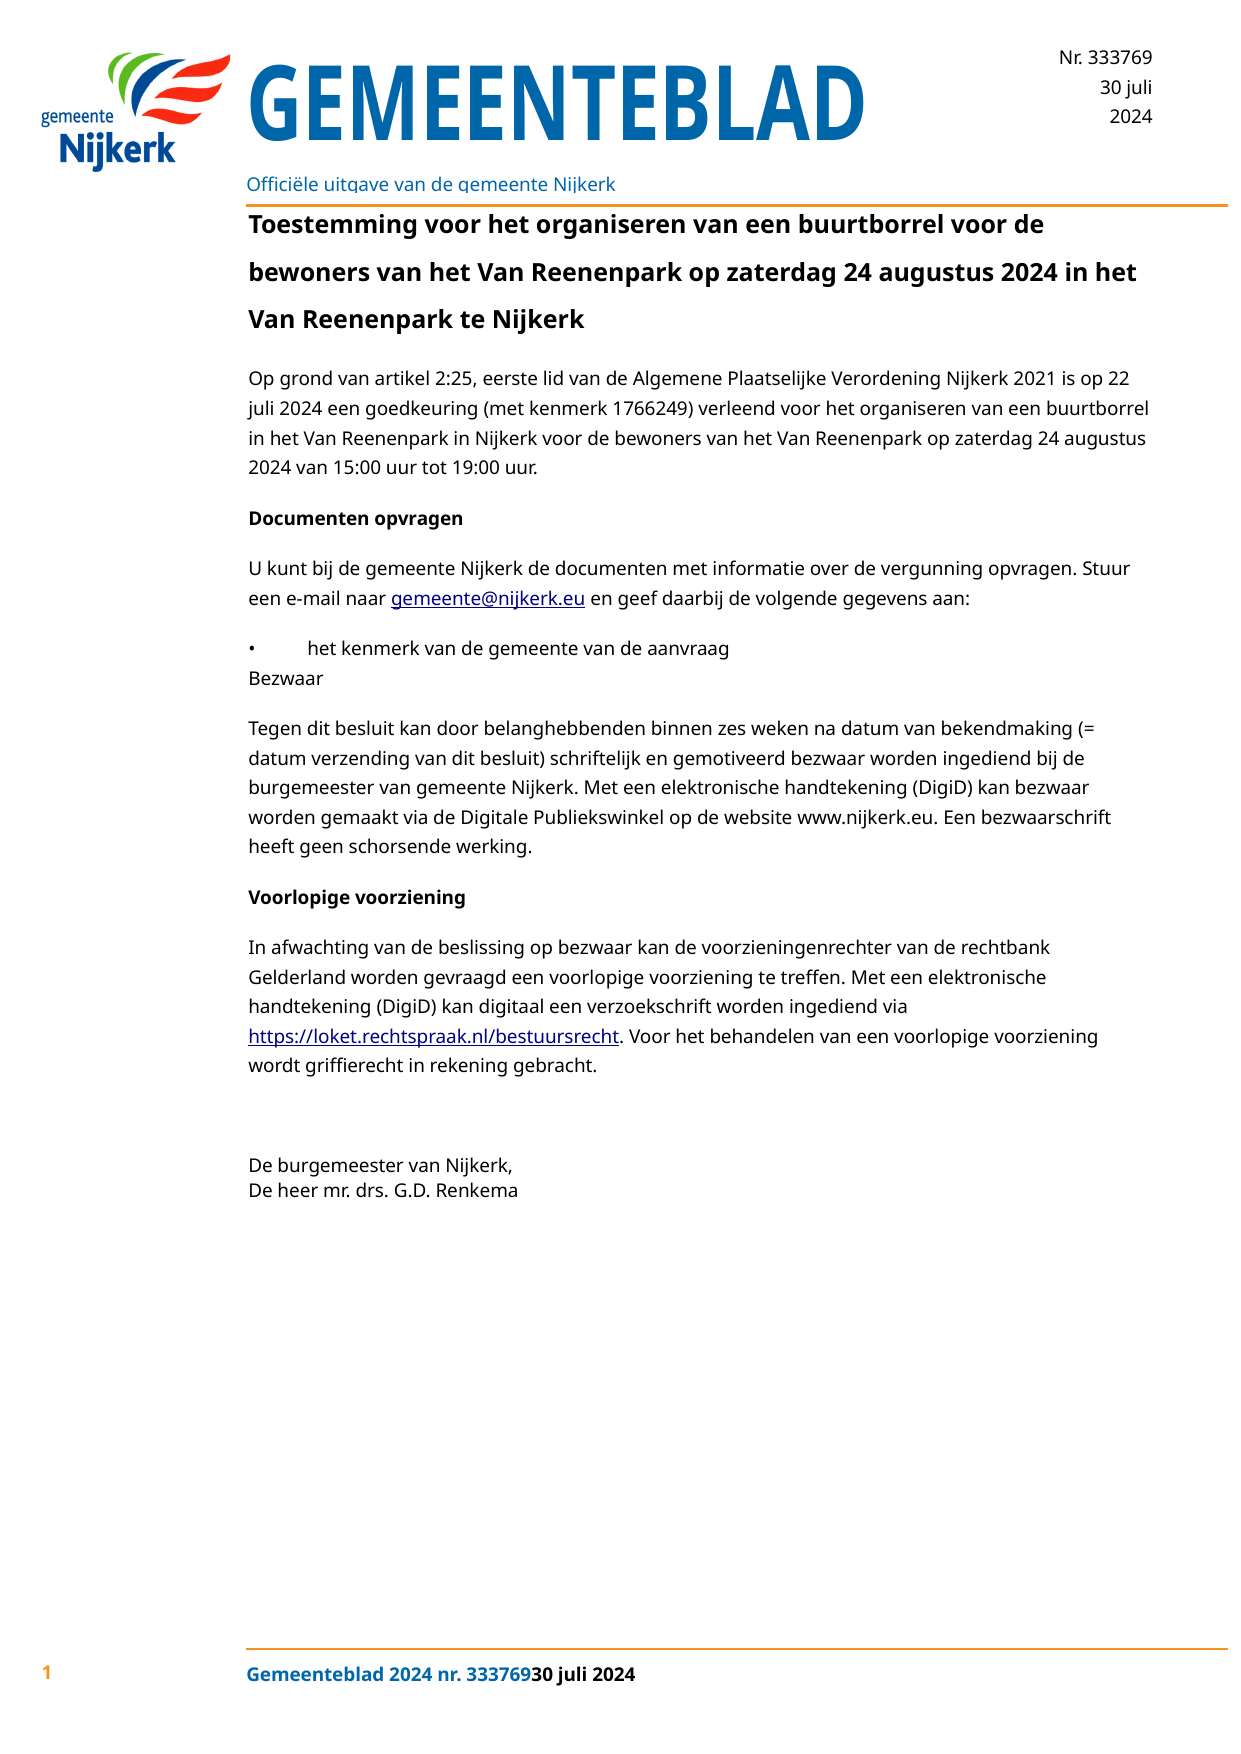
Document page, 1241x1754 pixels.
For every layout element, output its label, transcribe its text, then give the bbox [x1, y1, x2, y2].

text Toestemming voor het organiseren van een buurtborrel voor de bewoners van het Van Reenenpark op zaterdag 24 augustus 2024 in het Van Reenenpark te Nijkerk [248, 207, 1152, 336]
text Bezwaar [248, 665, 1152, 690]
text De burgemeester van Nijkerk, [248, 1152, 1152, 1178]
text De heer mr. drs. G.D. Renkema [248, 1178, 1152, 1203]
text U kunt bij de gemeente Nijkerk de documenten met informatie over de vergunning opvragen. Stuur een e-mail naar gemeente@nijkerk.eu en geef daarbij de volgende gegevens aan: [248, 555, 1152, 610]
text Voorlopige voorziening [248, 884, 1152, 909]
list het kenmerk van de gemeente van de aanvraag [248, 635, 1152, 661]
text In afwachting van de beslissing op bezwaar kan de voorzieningenrechter van de rechtbank Gelderland worden gevraagd een voorlopige voorziening te treffen. Met een elektronische handtekening (DigiD) kan digitaal een verzoekschrift worden ingediend via https://loket.rechtspraak.nl/bestuursrecht. Voor het behandelen van een voorlopige voorziening wordt griffierecht in rekening gebracht. [248, 934, 1152, 1078]
text Tegen dit besluit kan door belanghebbenden binnen zes weken na datum van bekendmaking (= datum verzending van dit besluit) schriftelijk en gemotiveerd bezwaar worden ingediend bij de burgemeester van gemeente Nijkerk. Met een elektronische handtekening (DigiD) kan bezwaar worden gemaakt via de Digitale Publiekswinkel op de website www.nijkerk.eu. Een bezwaarschrift heeft geen schorsende werking. [248, 715, 1152, 859]
text Documenten opvragen [248, 505, 1152, 530]
text Op grond van artikel 2:25, eerste lid van de Algemene Plaatselijke Verordening Nijkerk 2021 is op 22 juli 2024 een goedkeuring (met kenmerk 1766249) verleend voor het organiseren van een buurtborrel in het Van Reenenpark in Nijkerk voor de bewoners van het Van Reenenpark op zaterdag 24 augustus 2024 van 15:00 uur tot 19:00 uur. [248, 366, 1152, 480]
picture [41, 47, 231, 172]
